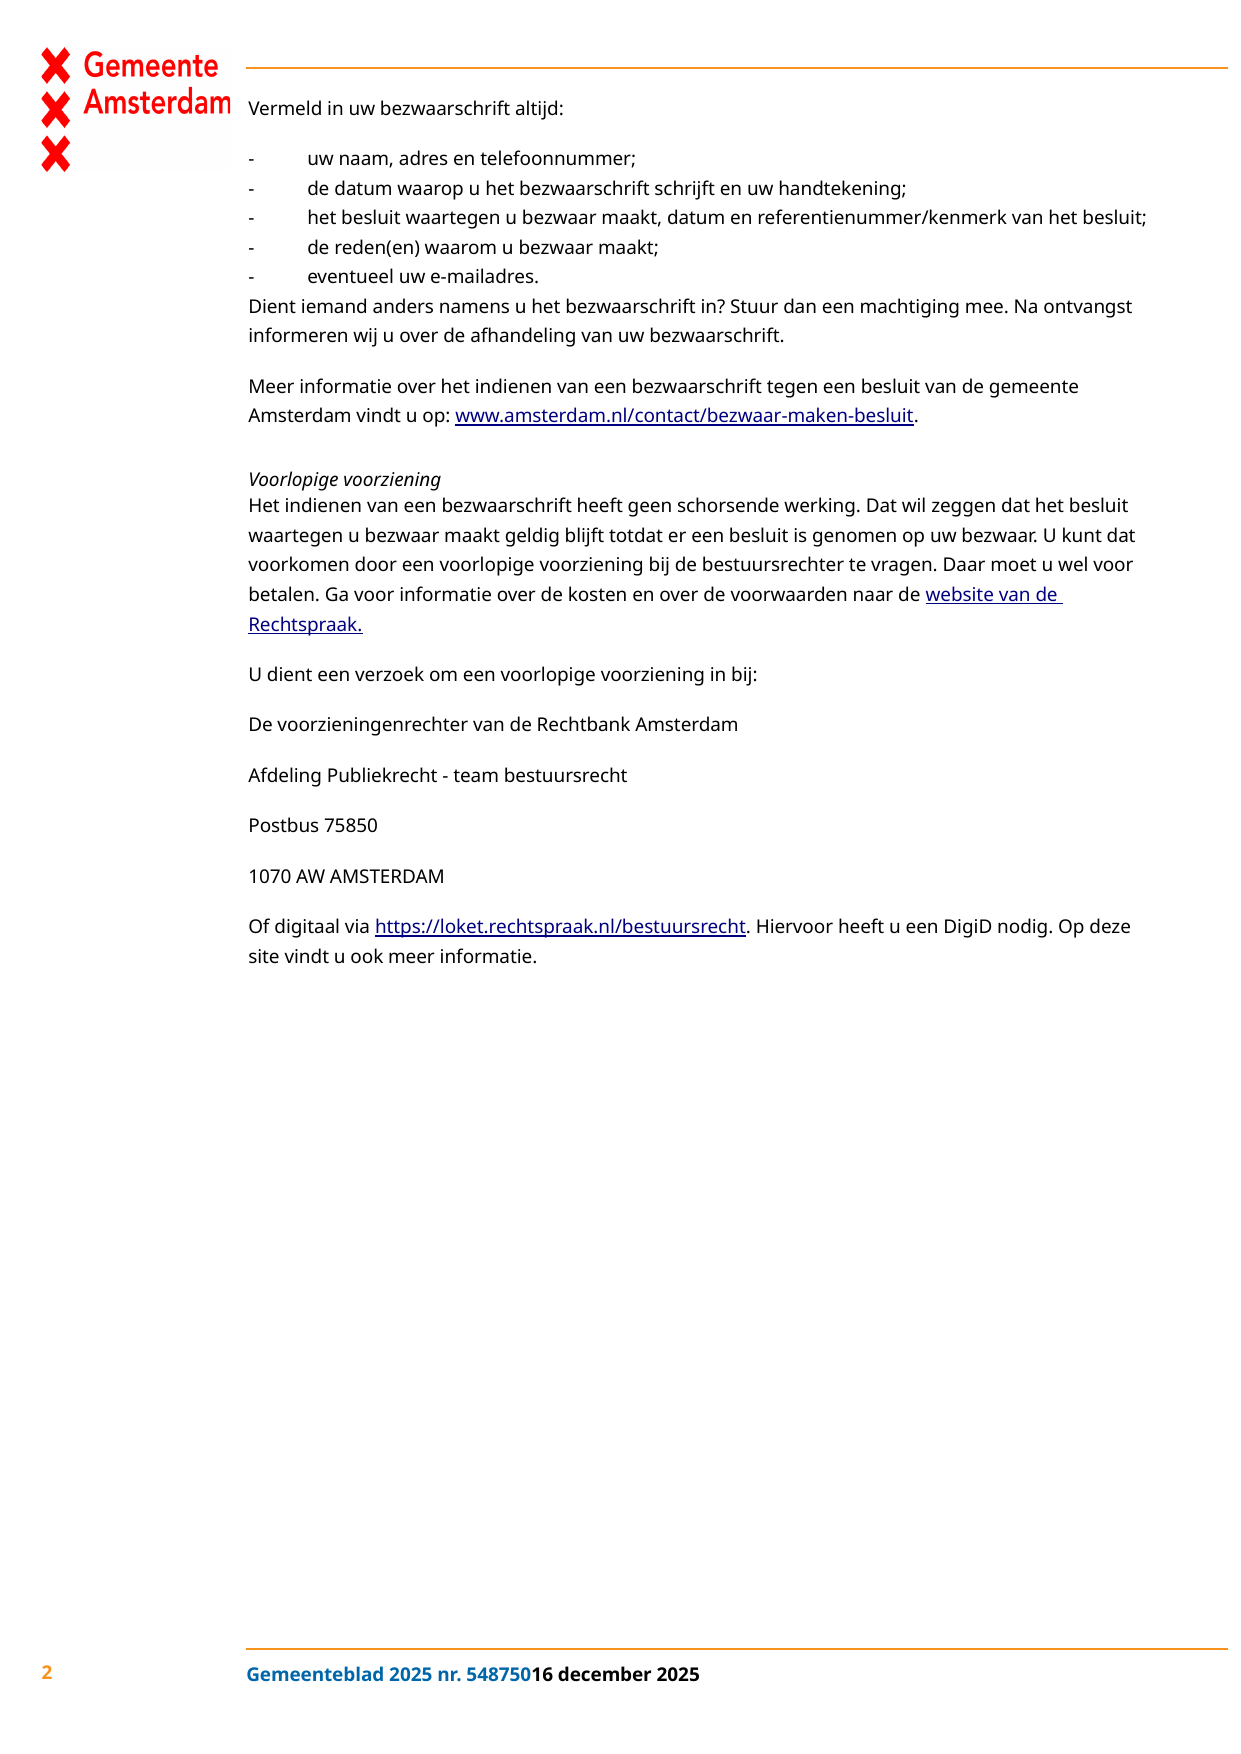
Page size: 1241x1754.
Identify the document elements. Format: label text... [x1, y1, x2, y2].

text Postbus 75850 [248, 812, 1152, 838]
list de datum waarop u het bezwaarschrift schrijft en uw handtekening; [248, 175, 1152, 201]
list eventueel uw e-mailadres. [248, 263, 1152, 289]
list het besluit waartegen u bezwaar maakt, datum en referentienummer/kenmerk van het besluit; [248, 204, 1152, 230]
list de reden(en) waarom u bezwaar maakt; [248, 234, 1152, 260]
text U dient een verzoek om een voorlopige voorziening in bij: [248, 661, 1152, 687]
text 1070 AW AMSTERDAM [248, 863, 1152, 888]
text Voorlopige voorziening [248, 467, 1152, 492]
picture [41, 47, 231, 172]
text Of digitaal via https://loket.rechtspraak.nl/bestuursrecht. Hiervoor heeft u een DigiD nodig. Op deze site vindt u ook meer informatie. [248, 913, 1152, 968]
text De voorzieningenrechter van de Rechtbank Amsterdam [248, 712, 1152, 737]
list uw naam, adres en telefoonnummer; [248, 145, 1152, 171]
text Dient iemand anders namens u het bezwaarschrift in? Stuur dan een machtiging mee. Na ontvangst informeren wij u over de afhandeling van uw bezwaarschrift. [248, 293, 1152, 348]
text Het indienen van een bezwaarschrift heeft geen schorsende werking. Dat wil zeggen dat het besluit waartegen u bezwaar maakt geldig blijft totdat er een besluit is genomen op uw bezwaar. U kunt dat voorkomen door een voorlopige voorziening bij de bestuursrechter te vragen. Daar moet u wel voor betalen. Ga voor informatie over de kosten en over de voorwaarden naar de website van de Rechtspraak. [248, 492, 1152, 636]
text Afdeling Publiekrecht - team bestuursrecht [248, 762, 1152, 788]
text Vermeld in uw bezwaarschrift altijd: [248, 95, 1152, 121]
text Meer informatie over het indienen van een bezwaarschrift tegen een besluit van de gemeente Amsterdam vindt u op: www.amsterdam.nl/contact/bezwaar-maken-besluit. [248, 373, 1152, 428]
